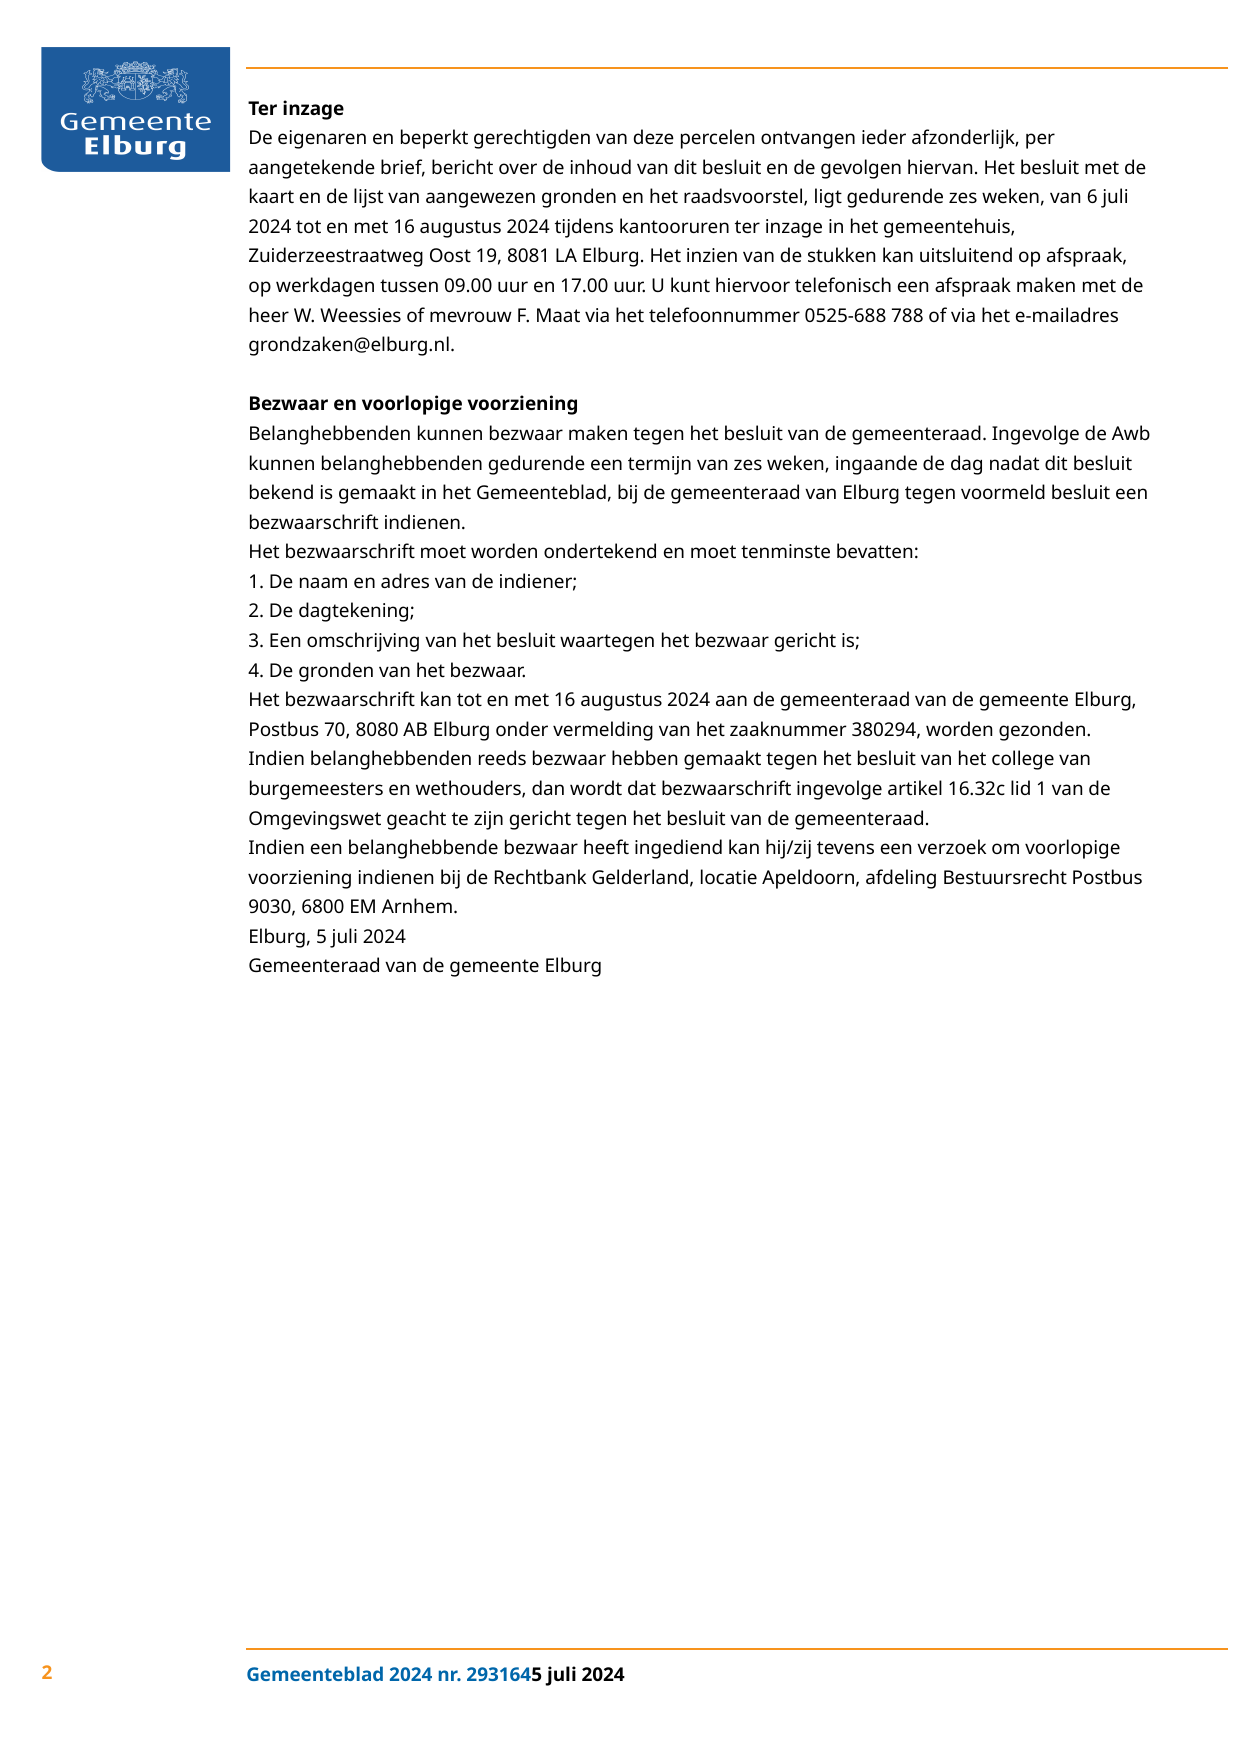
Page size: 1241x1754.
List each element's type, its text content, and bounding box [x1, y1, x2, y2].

picture [41, 47, 231, 172]
text Indien een belanghebbende bezwaar heeft ingediend kan hij/zij tevens een verzoek om voorlopige voorziening indienen bij de Rechtbank Gelderland, locatie Apeldoorn, afdeling Bestuursrecht Postbus 9030, 6800 EM Arnhem. [248, 834, 1152, 919]
text Belanghebbenden kunnen bezwaar maken tegen het besluit van de gemeenteraad. Ingevolge de Awb kunnen belanghebbenden gedurende een termijn van zes weken, ingaande de dag nadat dit besluit bekend is gemaakt in het Gemeenteblad, bij de gemeenteraad van Elburg tegen voormeld besluit een bezwaarschrift indienen. [248, 420, 1152, 535]
text De eigenaren en beperkt gerechtigden van deze percelen ontvangen ieder afzonderlijk, per aangetekende brief, bericht over de inhoud van dit besluit en de gevolgen hiervan. Het besluit met de kaart en de lijst van aangewezen gronden en het raadsvoorstel, ligt gedurende zes weken, van 6 juli 2024 tot en met 16 augustus 2024 tijdens kantooruren ter inzage in het gemeentehuis, Zuiderzeestraatweg Oost 19, 8081 LA Elburg. Het inzien van de stukken kan uitsluitend op afspraak, op werkdagen tussen 09.00 uur en 17.00 uur. U kunt hiervoor telefonisch een afspraak maken met de heer W. Weessies of mevrouw F. Maat via het telefoonnummer 0525-688 788 of via het e-mailadres grondzaken@elburg.nl. [248, 124, 1152, 357]
text Het bezwaarschrift moet worden ondertekend en moet tenminste bevatten: [248, 538, 1152, 564]
text Bezwaar en voorlopige voorziening [248, 391, 1152, 416]
text Het bezwaarschrift kan tot en met 16 augustus 2024 aan de gemeenteraad van de gemeente Elburg, Postbus 70, 8080 AB Elburg onder vermelding van het zaaknummer 380294, worden gezonden. [248, 686, 1152, 742]
text 2. De dagtekening; [248, 598, 1152, 623]
text Indien belanghebbenden reeds bezwaar hebben gemaakt tegen het besluit van het college van burgemeesters en wethouders, dan wordt dat bezwaarschrift ingevolge artikel 16.32c lid 1 van de Omgevingswet geacht te zijn gericht tegen het besluit van de gemeenteraad. [248, 746, 1152, 831]
text 4. De gronden van het bezwaar. [248, 657, 1152, 683]
text 3. Een omschrijving van het besluit waartegen het bezwaar gericht is; [248, 627, 1152, 653]
text 1. De naam en adres van de indiener; [248, 568, 1152, 594]
text Elburg, 5 juli 2024 [248, 923, 1152, 949]
text Ter inzage [248, 95, 1152, 121]
text Gemeenteraad van de gemeente Elburg [248, 953, 1152, 978]
